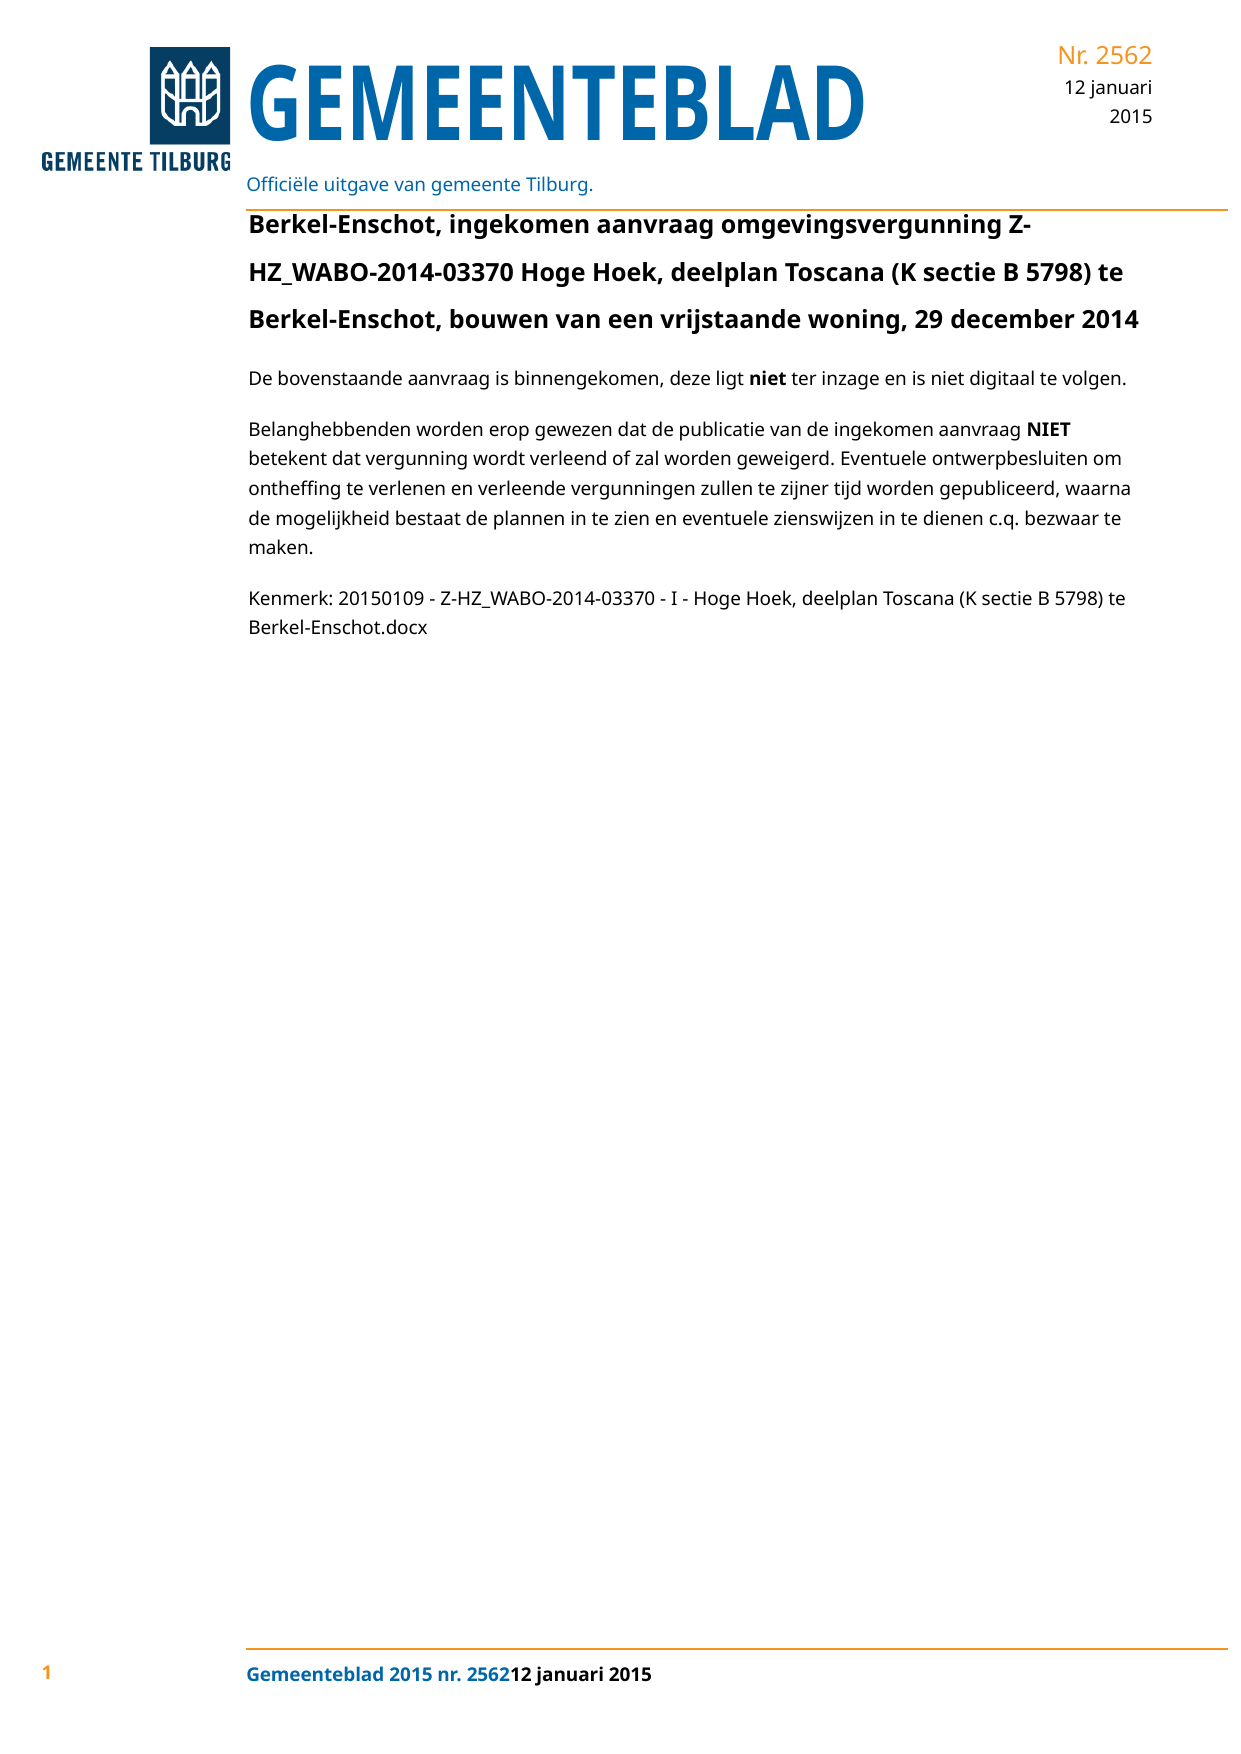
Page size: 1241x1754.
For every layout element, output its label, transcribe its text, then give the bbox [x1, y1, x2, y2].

picture [41, 47, 231, 172]
text Belanghebbenden worden erop gewezen dat de publicatie van de ingekomen aanvraag NIET betekent dat vergunning wordt verleend of zal worden geweigerd. Eventuele ontwerpbesluiten om ontheffing te verlenen en verleende vergunningen zullen te zijner tijd worden gepubliceerd, waarna de mogelijkheid bestaat de plannen in te zien en eventuele zienswijzen in te dienen c.q. bezwaar te maken. [248, 416, 1152, 560]
text Berkel-Enschot, ingekomen aanvraag omgevingsvergunning Z-HZ_WABO-2014-03370 Hoge Hoek, deelplan Toscana (K sectie B 5798) te Berkel-Enschot, bouwen van een vrijstaande woning, 29 december 2014 [248, 211, 1152, 336]
text Kenmerk: 20150109 - Z-HZ_WABO-2014-03370 - I - Hoge Hoek, deelplan Toscana (K sectie B 5798) te Berkel-Enschot.docx [248, 585, 1152, 640]
text De bovenstaande aanvraag is binnengekomen, deze ligt niet ter inzage en is niet digitaal te volgen. [248, 366, 1152, 391]
